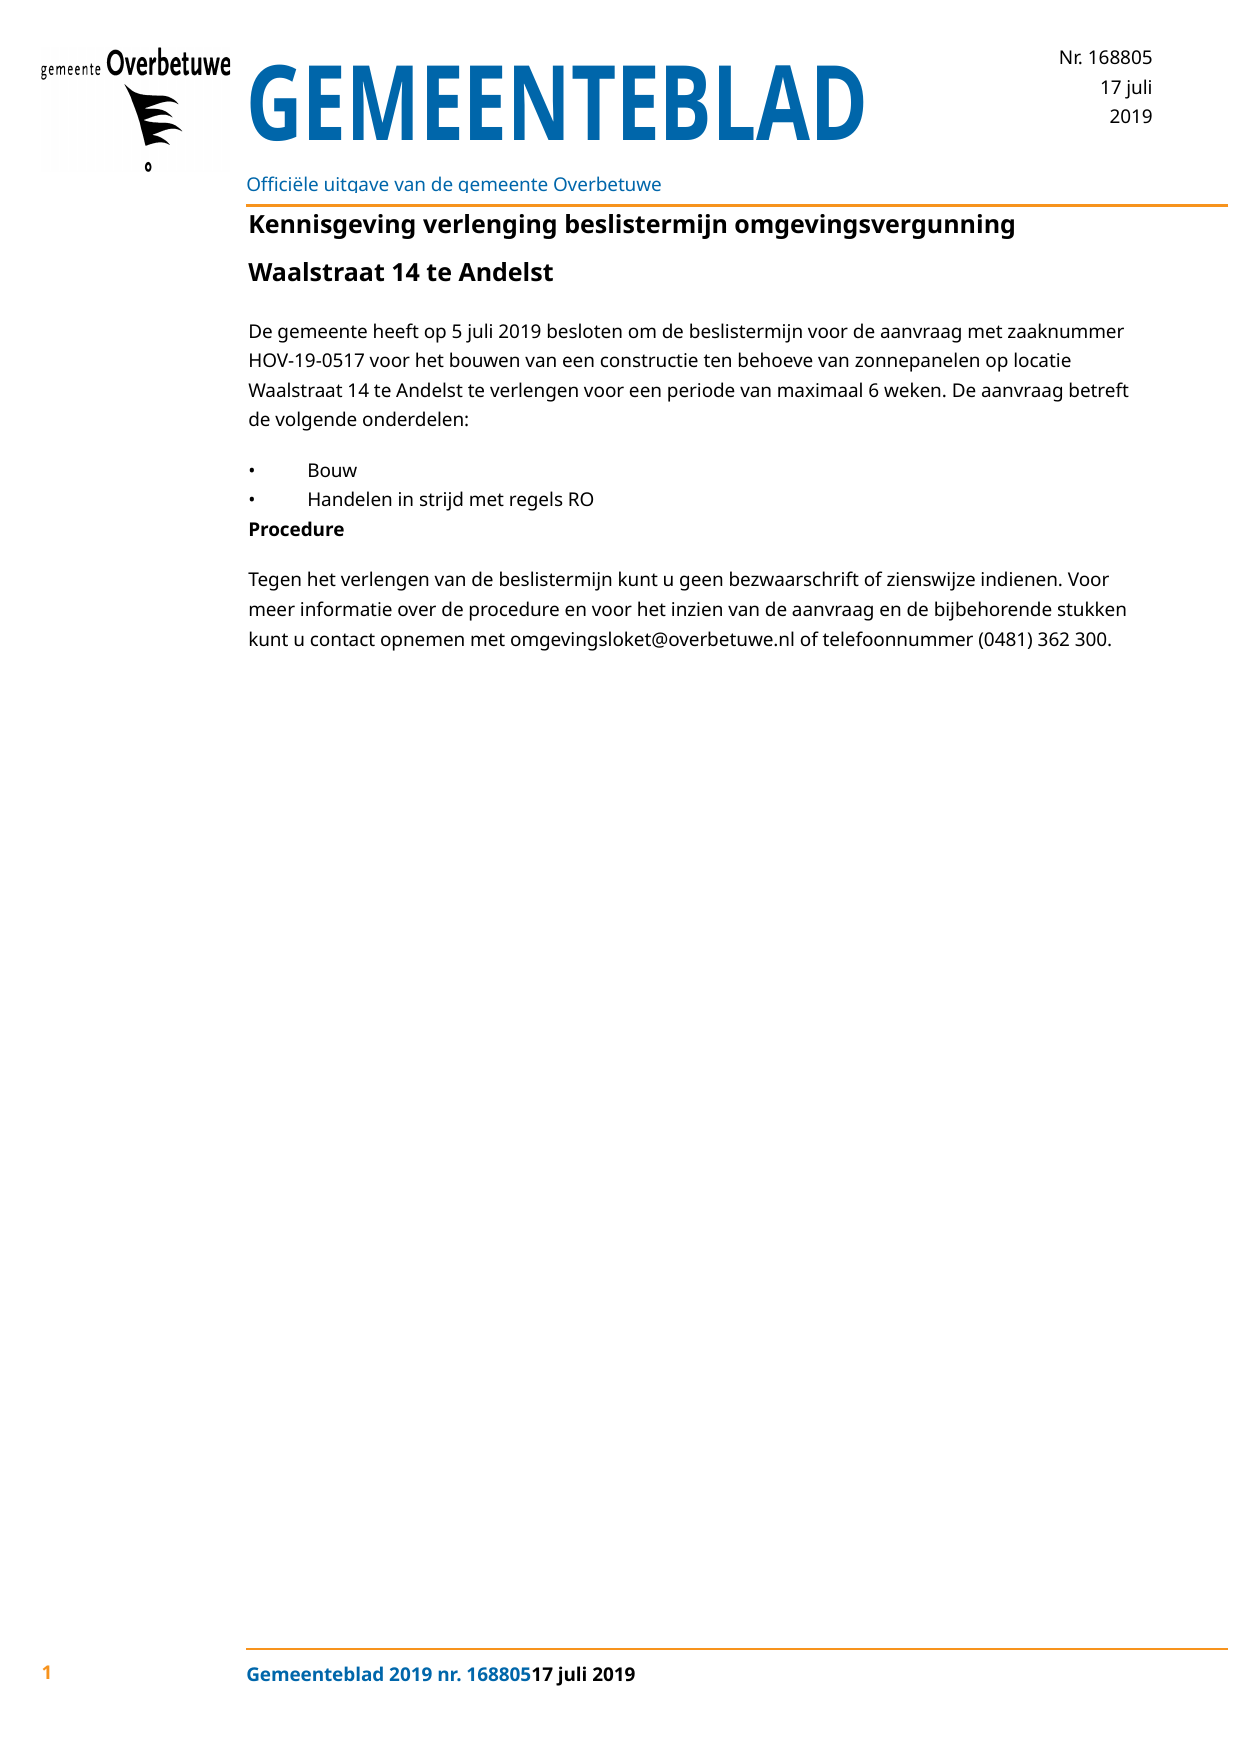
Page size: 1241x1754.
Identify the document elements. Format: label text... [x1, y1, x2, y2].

text Kennisgeving verlenging beslistermijn omgevingsvergunning Waalstraat 14 te Andelst [248, 207, 1152, 288]
text Tegen het verlengen van de beslistermijn kunt u geen bezwaarschrift of zienswijze indienen. Voor meer informatie over de procedure en voor het inzien van de aanvraag en de bijbehorende stukken kunt u contact opnemen met omgevingsloket@overbetuwe.nl of telefoonnummer (0481) 362 300. [248, 567, 1152, 652]
list Bouw [248, 457, 1152, 483]
picture [41, 47, 231, 172]
text Procedure [248, 516, 1152, 542]
list Handelen in strijd met regels RO [248, 487, 1152, 512]
text De gemeente heeft op 5 juli 2019 besloten om de beslistermijn voor de aanvraag met zaaknummer HOV-19-0517 voor het bouwen van een constructie ten behoeve van zonnepanelen op locatie Waalstraat 14 te Andelst te verlengen voor een periode van maximaal 6 weken. De aanvraag betreft de volgende onderdelen: [248, 318, 1152, 432]
